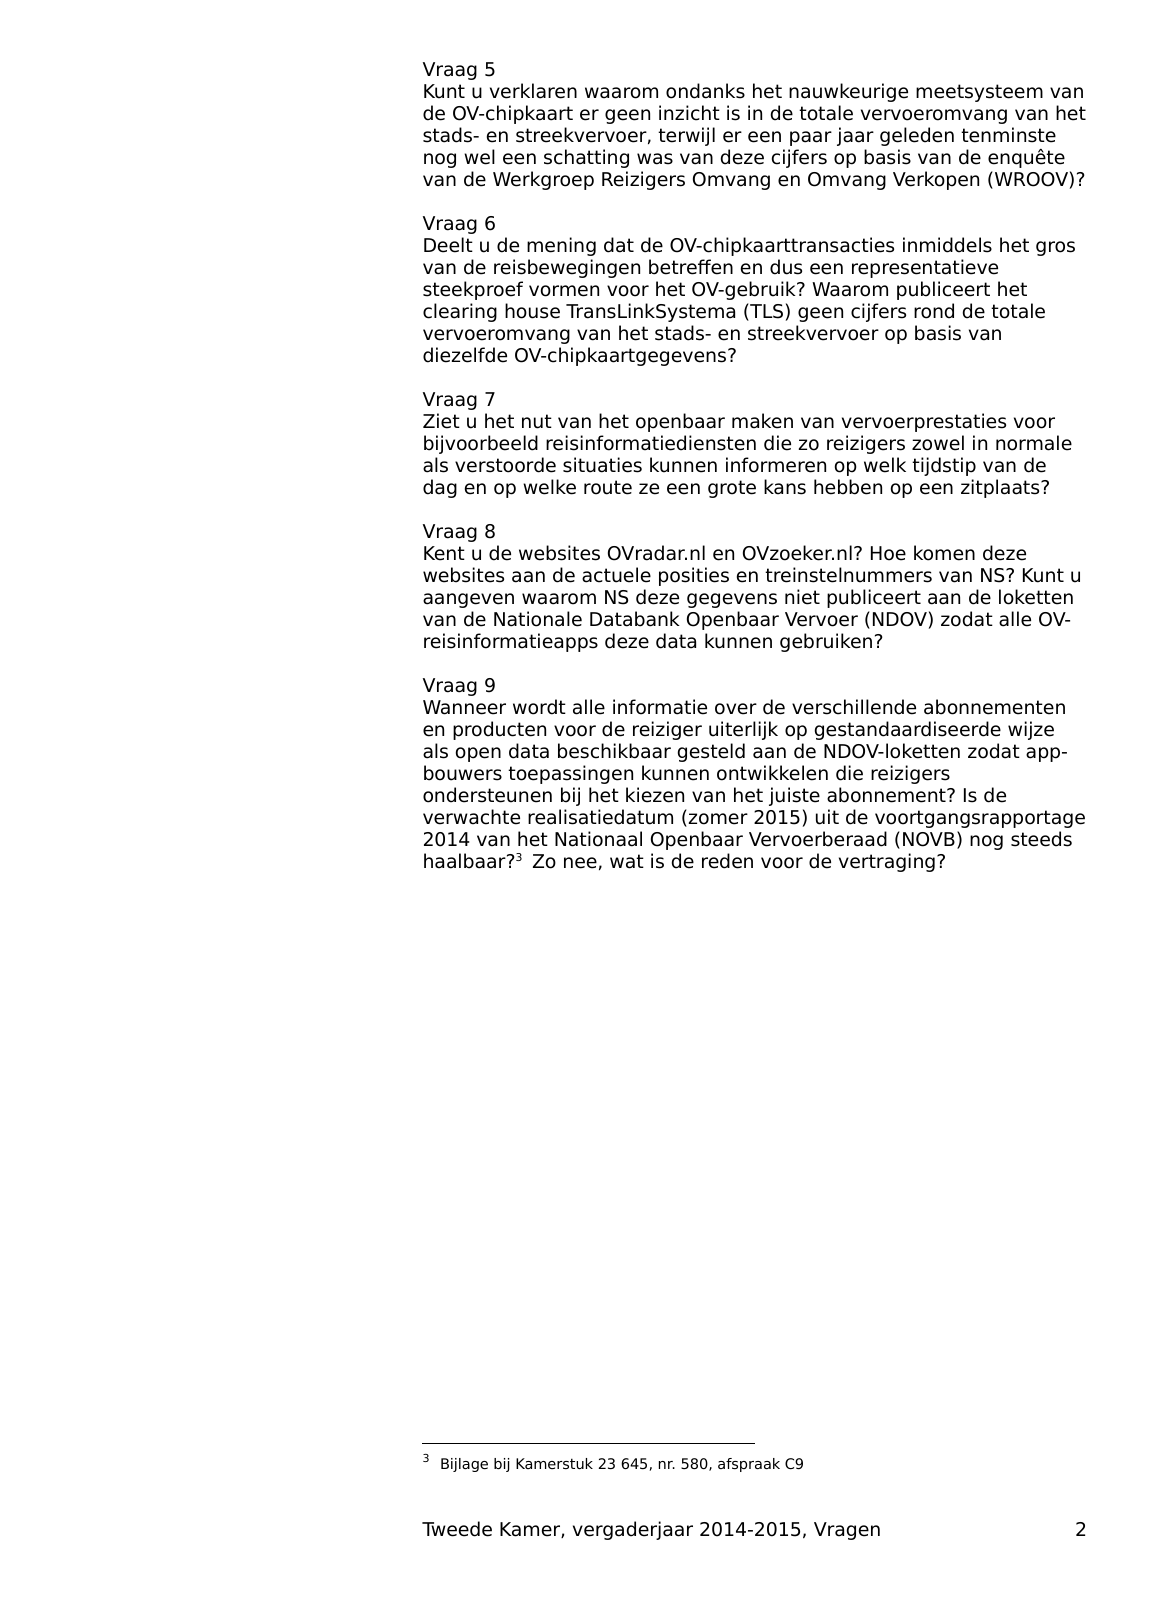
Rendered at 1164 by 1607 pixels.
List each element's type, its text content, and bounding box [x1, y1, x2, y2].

text Ziet u het nut van het openbaar maken van vervoerprestaties voor bijvoorbeeld reisinformatiediensten die zo reizigers zowel in normale als verstoorde situaties kunnen informeren op welk tijdstip van de dag en op welke route ze een grote kans hebben op een zitplaats? [422, 411, 1087, 499]
text Deelt u de mening dat de OV-chipkaarttransacties inmiddels het gros van de reisbewegingen betreffen en dus een representatieve steekproef vormen voor het OV-gebruik? Waarom publiceert het clearing house TransLinkSystema (TLS) geen cijfers rond de totale vervoeromvang van het stads- en streekvervoer op basis van diezelfde OV-chipkaartgegevens? [422, 235, 1087, 367]
text Vraag 5 [422, 59, 1087, 81]
text Vraag 9 [422, 675, 1087, 697]
text Vraag 6 [422, 213, 1087, 235]
text Vraag 8 [422, 521, 1087, 543]
text Kent u de websites OVradar.nl en OVzoeker.nl? Hoe komen deze websites aan de actuele posities en treinstelnummers van NS? Kunt u aangeven waarom NS deze gegevens niet publiceert aan de loketten van de Nationale Databank Openbaar Vervoer (NDOV) zodat alle OV-reisinformatieapps deze data kunnen gebruiken? [422, 543, 1087, 653]
text Kunt u verklaren waarom ondanks het nauwkeurige meetsysteem van de OV-chipkaart er geen inzicht is in de totale vervoeromvang van het stads- en streekvervoer, terwijl er een paar jaar geleden tenminste nog wel een schatting was van deze cijfers op basis van de enquête van de Werkgroep Reizigers Omvang en Omvang Verkopen (WROOV)? [422, 81, 1087, 191]
text Wanneer wordt alle informatie over de verschillende abonnementen en producten voor de reiziger uiterlijk op gestandaardiseerde wijze als open data beschikbaar gesteld aan de NDOV-loketten zodat app-bouwers toepassingen kunnen ontwikkelen die reizigers ondersteunen bij het kiezen van het juiste abonnement? Is de verwachte realisatiedatum (zomer 2015) uit de voortgangsrapportage 2014 van het Nationaal Openbaar Vervoerberaad (NOVB) nog steeds haalbaar? Zo nee, wat is de reden voor de vertraging? [422, 697, 1087, 873]
text Bijlage bij Kamerstuk 23 645, nr. 580, afspraak C9 [422, 1452, 1087, 1474]
text Vraag 7 [422, 389, 1087, 411]
